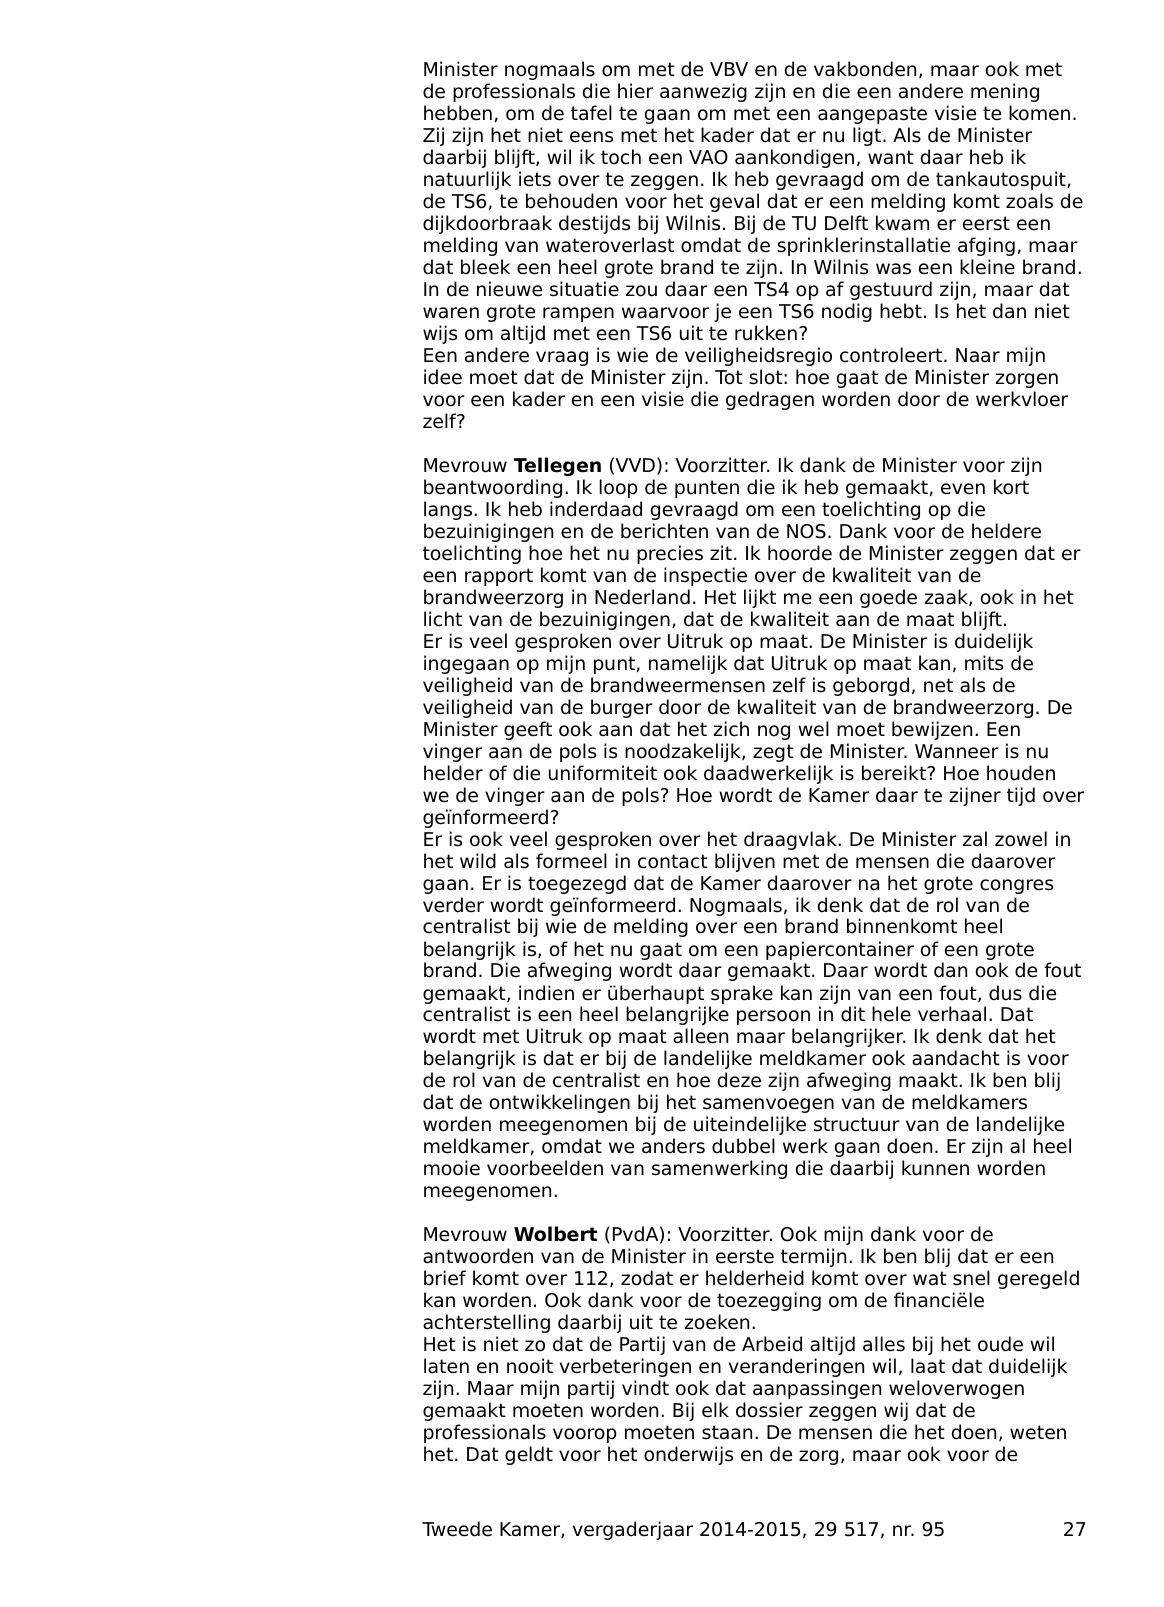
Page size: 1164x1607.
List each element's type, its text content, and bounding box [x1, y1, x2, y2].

text Mevrouw Wolbert (PvdA): Voorzitter. Ook mijn dank voor de antwoorden van de Minister in eerste termijn. Ik ben blij dat er een brief komt over 112, zodat er helderheid komt over wat snel geregeld kan worden. Ook dank voor de toezegging om de financiële achterstelling daarbij uit te zoeken. [422, 1224, 1087, 1334]
text Minister nogmaals om met de VBV en de vakbonden, maar ook met de professionals die hier aanwezig zijn en die een andere mening hebben, om de tafel te gaan om met een aangepaste visie te komen. Zij zijn het niet eens met het kader dat er nu ligt. Als de Minister daarbij blijft, wil ik toch een VAO aankondigen, want daar heb ik natuurlijk iets over te zeggen. Ik heb gevraagd om de tankautospuit, de TS6, te behouden voor het geval dat er een melding komt zoals de dijkdoorbraak destijds bij Wilnis. Bij de TU Delft kwam er eerst een melding van wateroverlast omdat de sprinklerinstallatie afging, maar dat bleek een heel grote brand te zijn. In Wilnis was een kleine brand. In de nieuwe situatie zou daar een TS4 op af gestuurd zijn, maar dat waren grote rampen waarvoor je een TS6 nodig hebt. Is het dan niet wijs om altijd met een TS6 uit te rukken? [422, 59, 1087, 345]
text Het is niet zo dat de Partij van de Arbeid altijd alles bij het oude wil laten en nooit verbeteringen en veranderingen wil, laat dat duidelijk zijn. Maar mijn partij vindt ook dat aanpassingen weloverwogen gemaakt moeten worden. Bij elk dossier zeggen wij dat de professionals voorop moeten staan. De mensen die het doen, weten het. Dat geldt voor het onderwijs en de zorg, maar ook voor de [422, 1334, 1087, 1466]
text Een andere vraag is wie de veiligheidsregio controleert. Naar mijn idee moet dat de Minister zijn. Tot slot: hoe gaat de Minister zorgen voor een kader en een visie die gedragen worden door de werkvloer zelf? [422, 345, 1087, 433]
text Er is ook veel gesproken over het draagvlak. De Minister zal zowel in het wild als formeel in contact blijven met de mensen die daarover gaan. Er is toegezegd dat de Kamer daarover na het grote congres verder wordt geïnformeerd. Nogmaals, ik denk dat de rol van de centralist bij wie de melding over een brand binnenkomt heel belangrijk is, of het nu gaat om een papiercontainer of een grote brand. Die afweging wordt daar gemaakt. Daar wordt dan ook de fout gemaakt, indien er überhaupt sprake kan zijn van een fout, dus die centralist is een heel belangrijke persoon in dit hele verhaal. Dat wordt met Uitruk op maat alleen maar belangrijker. Ik denk dat het belangrijk is dat er bij de landelijke meldkamer ook aandacht is voor de rol van de centralist en hoe deze zijn afweging maakt. Ik ben blij dat de ontwikkelingen bij het samenvoegen van de meldkamers worden meegenomen bij de uiteindelijke structuur van de landelijke meldkamer, omdat we anders dubbel werk gaan doen. Er zijn al heel mooie voorbeelden van samenwerking die daarbij kunnen worden meegenomen. [422, 828, 1087, 1202]
text Er is veel gesproken over Uitruk op maat. De Minister is duidelijk ingegaan op mijn punt, namelijk dat Uitruk op maat kan, mits de veiligheid van de brandweermensen zelf is geborgd, net als de veiligheid van de burger door de kwaliteit van de brandweerzorg. De Minister geeft ook aan dat het zich nog wel moet bewijzen. Een vinger aan de pols is noodzakelijk, zegt de Minister. Wanneer is nu helder of die uniformiteit ook daadwerkelijk is bereikt? Hoe houden we de vinger aan de pols? Hoe wordt de Kamer daar te zijner tijd over geïnformeerd? [422, 631, 1087, 828]
text Mevrouw Tellegen (VVD): Voorzitter. Ik dank de Minister voor zijn beantwoording. Ik loop de punten die ik heb gemaakt, even kort langs. Ik heb inderdaad gevraagd om een toelichting op die bezuinigingen en de berichten van de NOS. Dank voor de heldere toelichting hoe het nu precies zit. Ik hoorde de Minister zeggen dat er een rapport komt van de inspectie over de kwaliteit van de brandweerzorg in Nederland. Het lijkt me een goede zaak, ook in het licht van de bezuinigingen, dat de kwaliteit aan de maat blijft. [422, 455, 1087, 631]
